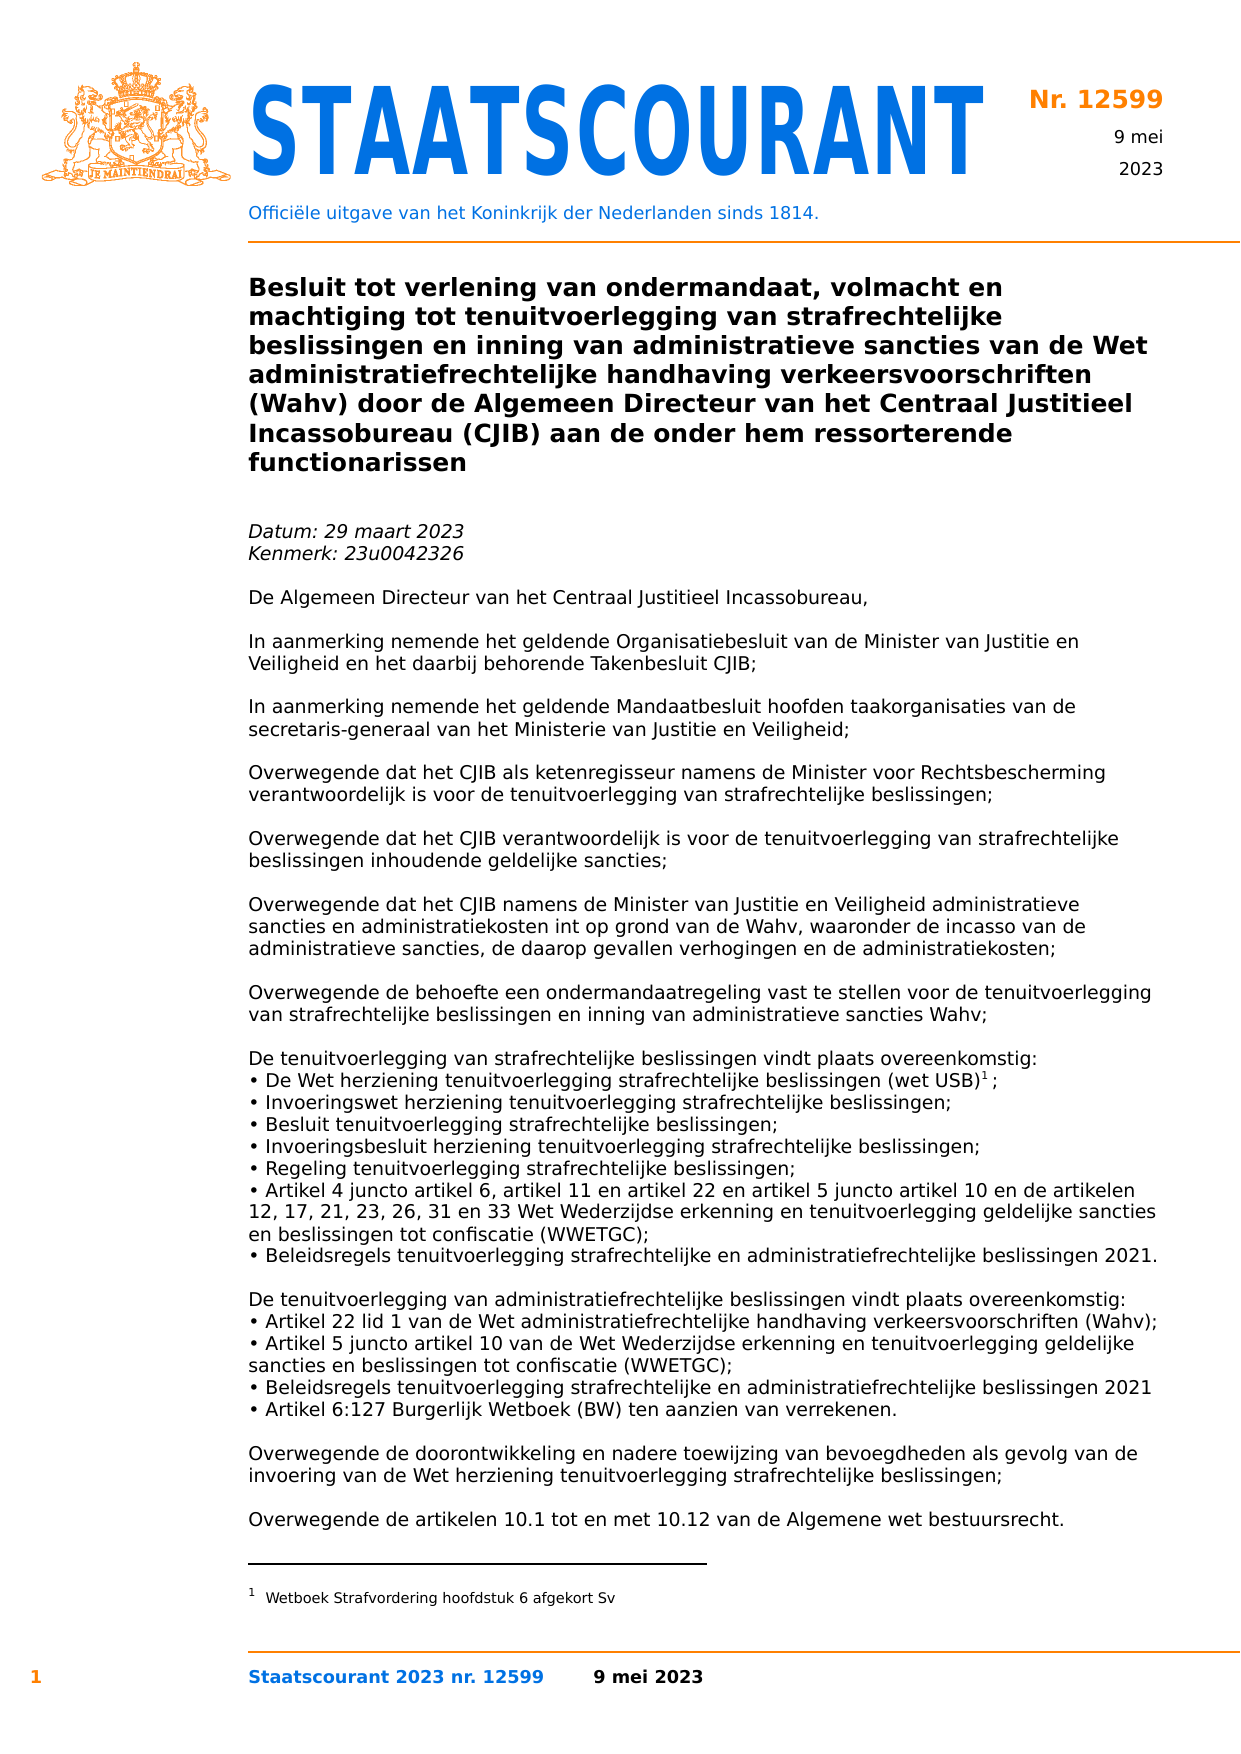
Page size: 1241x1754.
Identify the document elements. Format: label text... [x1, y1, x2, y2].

text In aanmerking nemende het geldende Mandaatbesluit hoofden taakorganisaties van de secretaris-generaal van het Ministerie van Justitie en Veiligheid; [248, 696, 1163, 740]
table_header Nr. 12599 [998, 62, 1240, 121]
text • Regeling tenuitvoerlegging strafrechtelijke beslissingen; [248, 1157, 1163, 1179]
table_header STAATSCOURANT [248, 62, 998, 203]
text • De Wet herziening tenuitvoerlegging strafrechtelijke beslissingen (wet USB); [248, 1069, 1163, 1092]
text Datum: 29 maart 2023 [248, 521, 1163, 543]
text De Algemeen Directeur van het Centraal Justitieel Incassobureau, [248, 587, 1163, 609]
text • Artikel 5 juncto artikel 10 van de Wet Wederzijdse erkenning en tenuitvoerlegging geldelijke sancties en beslissingen tot confiscatie (WWETGC); [248, 1333, 1163, 1377]
text Overwegende de behoefte een ondermandaatregeling vast te stellen voor de tenuitvoerlegging van strafrechtelijke beslissingen en inning van administratieve sancties Wahv; [248, 982, 1163, 1026]
text • Artikel 6:127 Burgerlijk Wetboek (BW) ten aanzien van verrekenen. [248, 1399, 1163, 1421]
text In aanmerking nemende het geldende Organisatiebesluit van de Minister van Justitie en Veiligheid en het daarbij behorende Takenbesluit CJIB; [248, 631, 1163, 674]
text • Invoeringswet herziening tenuitvoerlegging strafrechtelijke beslissingen; [248, 1092, 1163, 1113]
text Overwegende de doorontwikkeling en nadere toewijzing van bevoegdheden als gevolg van de invoering van de Wet herziening tenuitvoerlegging strafrechtelijke beslissingen; [248, 1443, 1163, 1487]
text Overwegende de artikelen 10.1 tot en met 10.12 van de Algemene wet bestuursrecht. [248, 1509, 1163, 1531]
text • Artikel 22 lid 1 van de Wet administratiefrechtelijke handhaving verkeersvoorschriften (Wahv); [248, 1311, 1163, 1333]
text • Invoeringsbesluit herziening tenuitvoerlegging strafrechtelijke beslissingen; [248, 1136, 1163, 1157]
text De tenuitvoerlegging van strafrechtelijke beslissingen vindt plaats overeenkomstig: [248, 1048, 1163, 1069]
text De tenuitvoerlegging van administratiefrechtelijke beslissingen vindt plaats overeenkomstig: [248, 1289, 1163, 1311]
table_cell 2023 [998, 153, 1240, 203]
text Overwegende dat het CJIB verantwoordelijk is voor de tenuitvoerlegging van strafrechtelijke beslissingen inhoudende geldelijke sancties; [248, 828, 1163, 872]
subtitle Besluit tot verlening van ondermandaat, volmacht en machtiging tot tenuitvoerlegging van strafrechtelijke beslissingen en inning van administratieve sancties van de Wet administratiefrechtelijke handhaving verkeersvoorschriften (Wahv) door de Algemeen Directeur van het Centraal Justitieel Incassobureau (CJIB) aan de onder hem ressorterende functionarissen [248, 273, 1163, 477]
text Overwegende dat het CJIB namens de Minister van Justitie en Veiligheid administratieve sancties en administratiekosten int op grond van de Wahv, waaronder de incasso van de administratieve sancties, de daarop gevallen verhogingen en de administratiekosten; [248, 894, 1163, 960]
text • Beleidsregels tenuitvoerlegging strafrechtelijke en administratiefrechtelijke beslissingen 2021 [248, 1377, 1163, 1399]
text Kenmerk: 23u0042326 [248, 543, 1163, 565]
text • Artikel 4 juncto artikel 6, artikel 11 en artikel 22 en artikel 5 juncto artikel 10 en de artikelen 12, 17, 21, 23, 26, 31 en 33 Wet Wederzijdse erkenning en tenuitvoerlegging geldelijke sancties en beslissingen tot confiscatie (WWETGC); [248, 1179, 1163, 1245]
text • Beleidsregels tenuitvoerlegging strafrechtelijke en administratiefrechtelijke beslissingen 2021. [248, 1245, 1163, 1267]
text Wetboek Strafvordering hoofdstuk 6 afgekort Sv [248, 1586, 1163, 1608]
text • Besluit tenuitvoerlegging strafrechtelijke beslissingen; [248, 1113, 1163, 1136]
text Overwegende dat het CJIB als ketenregisseur namens de Minister voor Rechtsbescherming verantwoordelijk is voor de tenuitvoerlegging van strafrechtelijke beslissingen; [248, 762, 1163, 806]
table_header [25, 62, 248, 241]
table_cell 9 mei [998, 121, 1240, 153]
picture [41, 62, 231, 186]
table_cell Officiële uitgave van het Koninkrijk der Nederlanden sinds 1814. [248, 203, 1240, 241]
